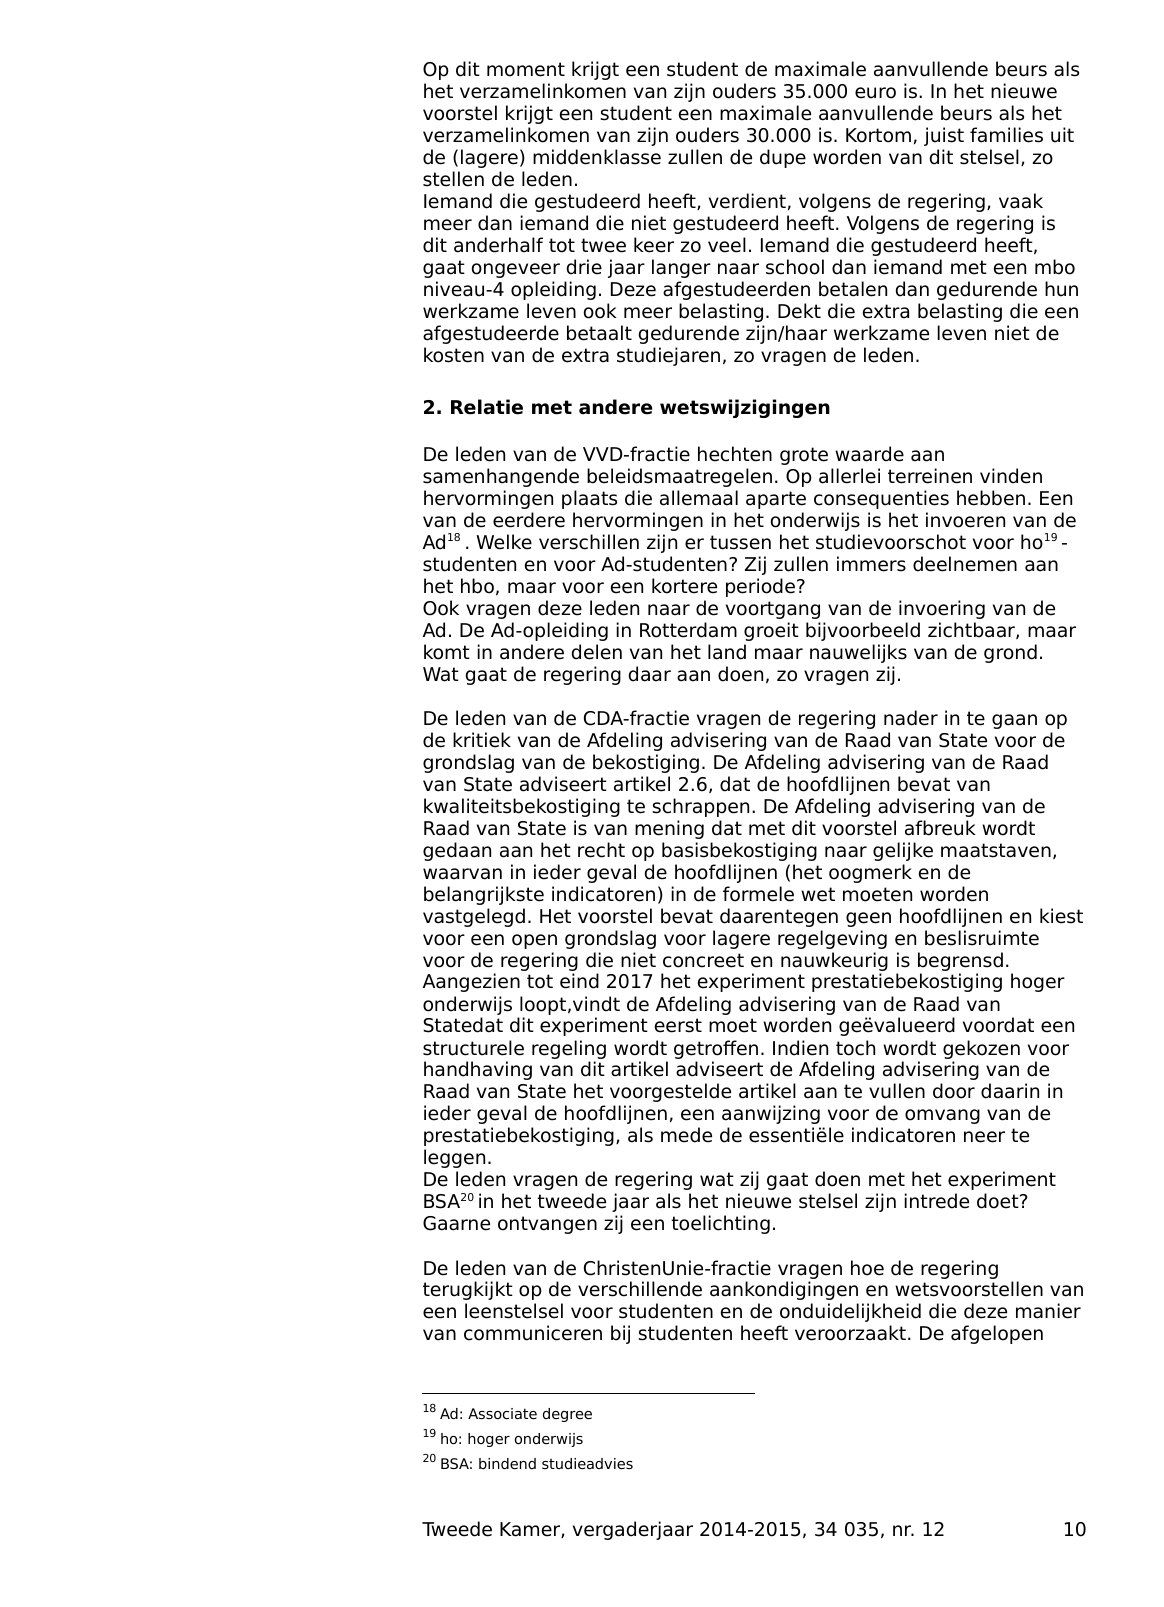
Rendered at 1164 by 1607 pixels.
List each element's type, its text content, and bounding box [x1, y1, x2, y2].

text BSA: bindend studieadvies [422, 1452, 1087, 1474]
text De leden van de VVD-fractie hechten grote waarde aan samenhangende beleidsmaatregelen. Op allerlei terreinen vinden hervormingen plaats die allemaal aparte consequenties hebben. Een van de eerdere hervormingen in het onderwijs is het invoeren van de Ad. Welke verschillen zijn er tussen het studievoorschot voor ho-studenten en voor Ad-studenten? Zij zullen immers deelnemen aan het hbo, maar voor een kortere periode? [422, 444, 1087, 598]
text Op dit moment krijgt een student de maximale aanvullende beurs als het verzamelinkomen van zijn ouders 35.000 euro is. In het nieuwe voorstel krijgt een student een maximale aanvullende beurs als het verzamelinkomen van zijn ouders 30.000 is. Kortom, juist families uit de (lagere) middenklasse zullen de dupe worden van dit stelsel, zo stellen de leden. [422, 59, 1087, 191]
text Ad: Associate degree [422, 1402, 1087, 1424]
text De leden van de ChristenUnie-fractie vragen hoe de regering terugkijkt op de verschillende aankondigingen en wetsvoorstellen van een leenstelsel voor studenten en de onduidelijkheid die deze manier van communiceren bij studenten heeft veroorzaakt. De afgelopen [422, 1257, 1087, 1345]
text De leden van de CDA-fractie vragen de regering nader in te gaan op de kritiek van de Afdeling advisering van de Raad van State voor de grondslag van de bekostiging. De Afdeling advisering van de Raad van State adviseert artikel 2.6, dat de hoofdlijnen bevat van kwaliteitsbekostiging te schrappen. De Afdeling advisering van de Raad van State is van mening dat met dit voorstel afbreuk wordt gedaan aan het recht op basisbekostiging naar gelijke maatstaven, waarvan in ieder geval de hoofdlijnen (het oogmerk en de belangrijkste indicatoren) in de formele wet moeten worden vastgelegd. Het voorstel bevat daarentegen geen hoofdlijnen en kiest voor een open grondslag voor lagere regelgeving en beslisruimte voor de regering die niet concreet en nauwkeurig is begrensd. Aangezien tot eind 2017 het experiment prestatiebekostiging hoger onderwijs loopt,vindt de Afdeling advisering van de Raad van Statedat dit experiment eerst moet worden geëvalueerd voordat een structurele regeling wordt getroffen. Indien toch wordt gekozen voor handhaving van dit artikel adviseert de Afdeling advisering van de Raad van State het voorgestelde artikel aan te vullen door daarin in ieder geval de hoofdlijnen, een aanwijzing voor de omvang van de prestatiebekostiging, als mede de essentiële indicatoren neer te leggen. [422, 708, 1087, 1169]
subtitle 2. Relatie met andere wetswijzigingen [422, 397, 1087, 419]
text Iemand die gestudeerd heeft, verdient, volgens de regering, vaak meer dan iemand die niet gestudeerd heeft. Volgens de regering is dit anderhalf tot twee keer zo veel. Iemand die gestudeerd heeft, gaat ongeveer drie jaar langer naar school dan iemand met een mbo niveau-4 opleiding. Deze afgestudeerden betalen dan gedurende hun werkzame leven ook meer belasting. Dekt die extra belasting die een afgestudeerde betaalt gedurende zijn/haar werkzame leven niet de kosten van de extra studiejaren, zo vragen de leden. [422, 191, 1087, 367]
text ho: hoger onderwijs [422, 1427, 1087, 1449]
text Ook vragen deze leden naar de voortgang van de invoering van de Ad. De Ad-opleiding in Rotterdam groeit bijvoorbeeld zichtbaar, maar komt in andere delen van het land maar nauwelijks van de grond. Wat gaat de regering daar aan doen, zo vragen zij. [422, 598, 1087, 686]
text De leden vragen de regering wat zij gaat doen met het experiment BSAin het tweede jaar als het nieuwe stelsel zijn intrede doet? Gaarne ontvangen zij een toelichting. [422, 1169, 1087, 1235]
